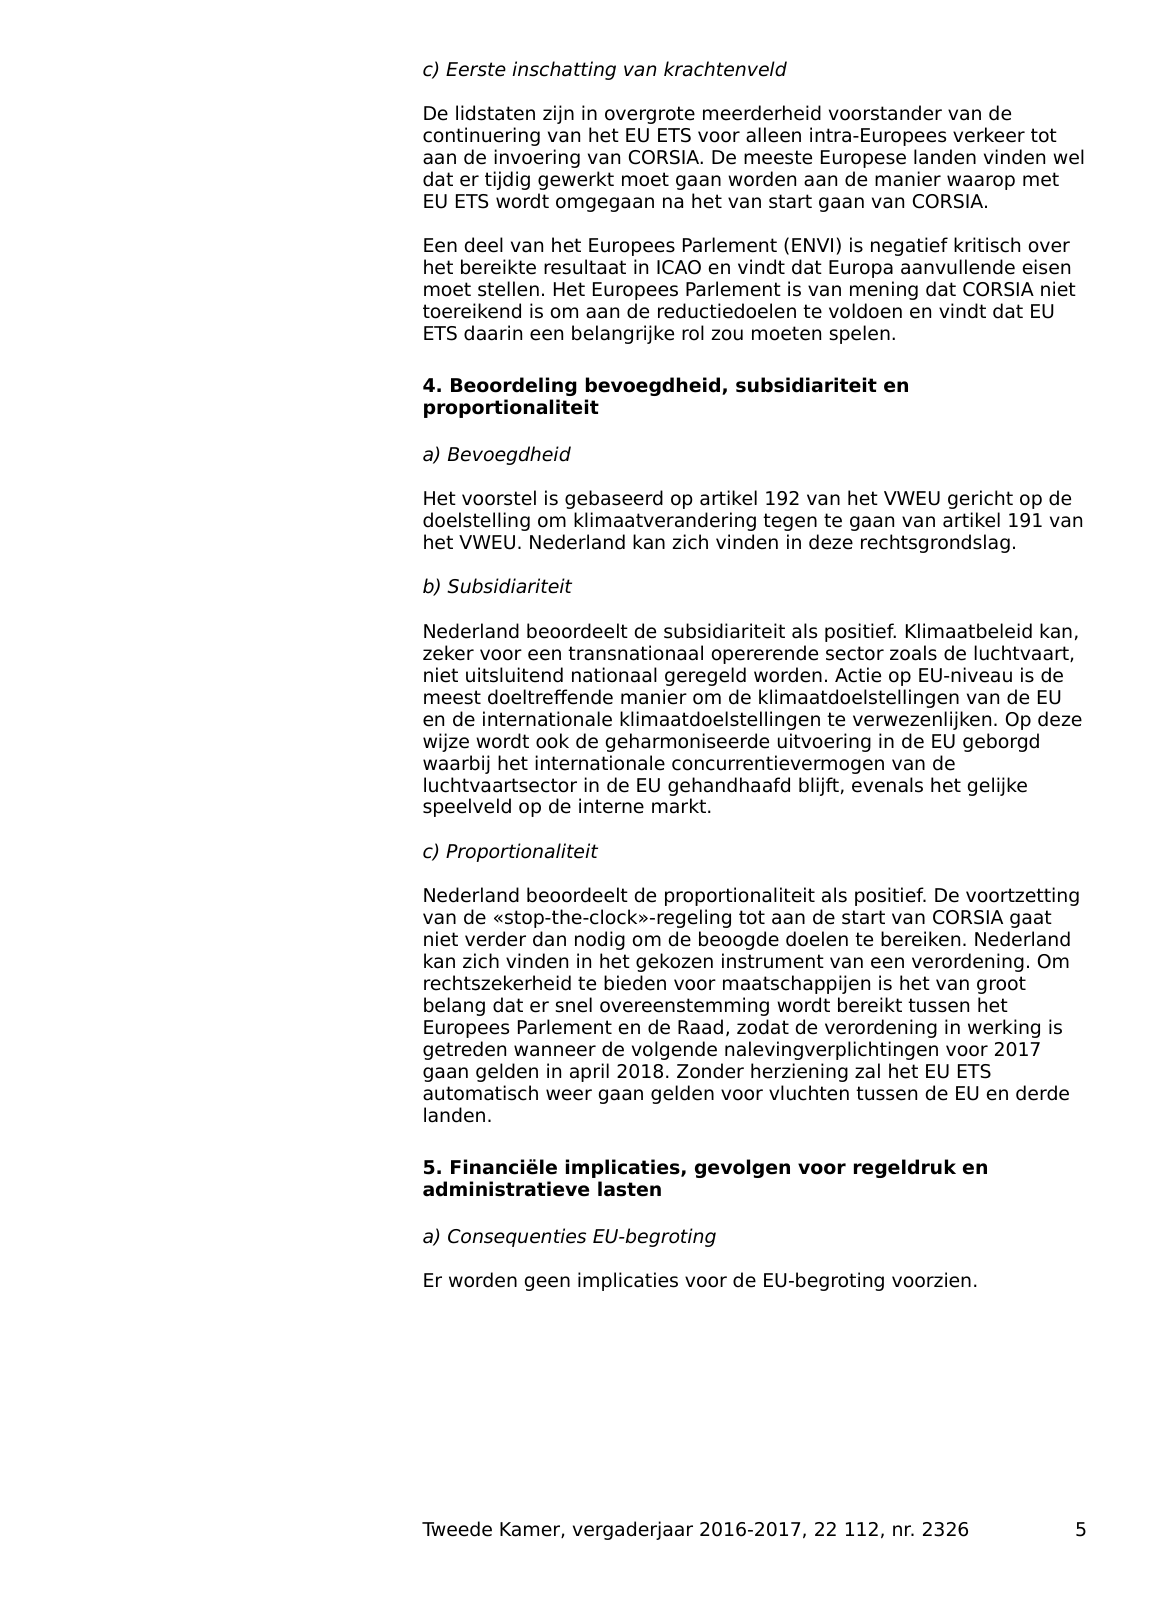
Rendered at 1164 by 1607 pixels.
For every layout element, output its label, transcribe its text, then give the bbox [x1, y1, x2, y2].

text Een deel van het Europees Parlement (ENVI) is negatief kritisch over het bereikte resultaat in ICAO en vindt dat Europa aanvullende eisen moet stellen. Het Europees Parlement is van mening dat CORSIA niet toereikend is om aan de reductiedoelen te voldoen en vindt dat EU ETS daarin een belangrijke rol zou moeten spelen. [422, 235, 1087, 345]
subtitle a) Consequenties EU-begroting [422, 1226, 1087, 1247]
text Nederland beoordeelt de proportionaliteit als positief. De voortzetting van de «stop-the-clock»-regeling tot aan de start van CORSIA gaat niet verder dan nodig om de beoogde doelen te bereiken. Nederland kan zich vinden in het gekozen instrument van een verordening. Om rechtszekerheid te bieden voor maatschappijen is het van groot belang dat er snel overeenstemming wordt bereikt tussen het Europees Parlement en de Raad, zodat de verordening in werking is getreden wanneer de volgende nalevingverplichtingen voor 2017 gaan gelden in april 2018. Zonder herziening zal het EU ETS automatisch weer gaan gelden voor vluchten tussen de EU en derde landen. [422, 885, 1087, 1127]
subtitle b) Subsidiariteit [422, 576, 1087, 598]
text Het voorstel is gebaseerd op artikel 192 van het VWEU gericht op de doelstelling om klimaatverandering tegen te gaan van artikel 191 van het VWEU. Nederland kan zich vinden in deze rechtsgrondslag. [422, 488, 1087, 554]
text Er worden geen implicaties voor de EU-begroting voorzien. [422, 1270, 1087, 1292]
subtitle a) Bevoegdheid [422, 444, 1087, 466]
subtitle 5. Financiële implicaties, gevolgen voor regeldruk en administratieve lasten [422, 1157, 1087, 1201]
subtitle 4. Beoordeling bevoegdheid, subsidiariteit en proportionaliteit [422, 375, 1087, 419]
subtitle c) Eerste inschatting van krachtenveld [422, 59, 1087, 81]
text De lidstaten zijn in overgrote meerderheid voorstander van de continuering van het EU ETS voor alleen intra-Europees verkeer tot aan de invoering van CORSIA. De meeste Europese landen vinden wel dat er tijdig gewerkt moet gaan worden aan de manier waarop met EU ETS wordt omgegaan na het van start gaan van CORSIA. [422, 103, 1087, 213]
text Nederland beoordeelt de subsidiariteit als positief. Klimaatbeleid kan, zeker voor een transnationaal opererende sector zoals de luchtvaart, niet uitsluitend nationaal geregeld worden. Actie op EU-niveau is de meest doeltreffende manier om de klimaatdoelstellingen van de EU en de internationale klimaatdoelstellingen te verwezenlijken. Op deze wijze wordt ook de geharmoniseerde uitvoering in de EU geborgd waarbij het internationale concurrentievermogen van de luchtvaartsector in de EU gehandhaafd blijft, evenals het gelijke speelveld op de interne markt. [422, 621, 1087, 818]
subtitle c) Proportionaliteit [422, 841, 1087, 863]
